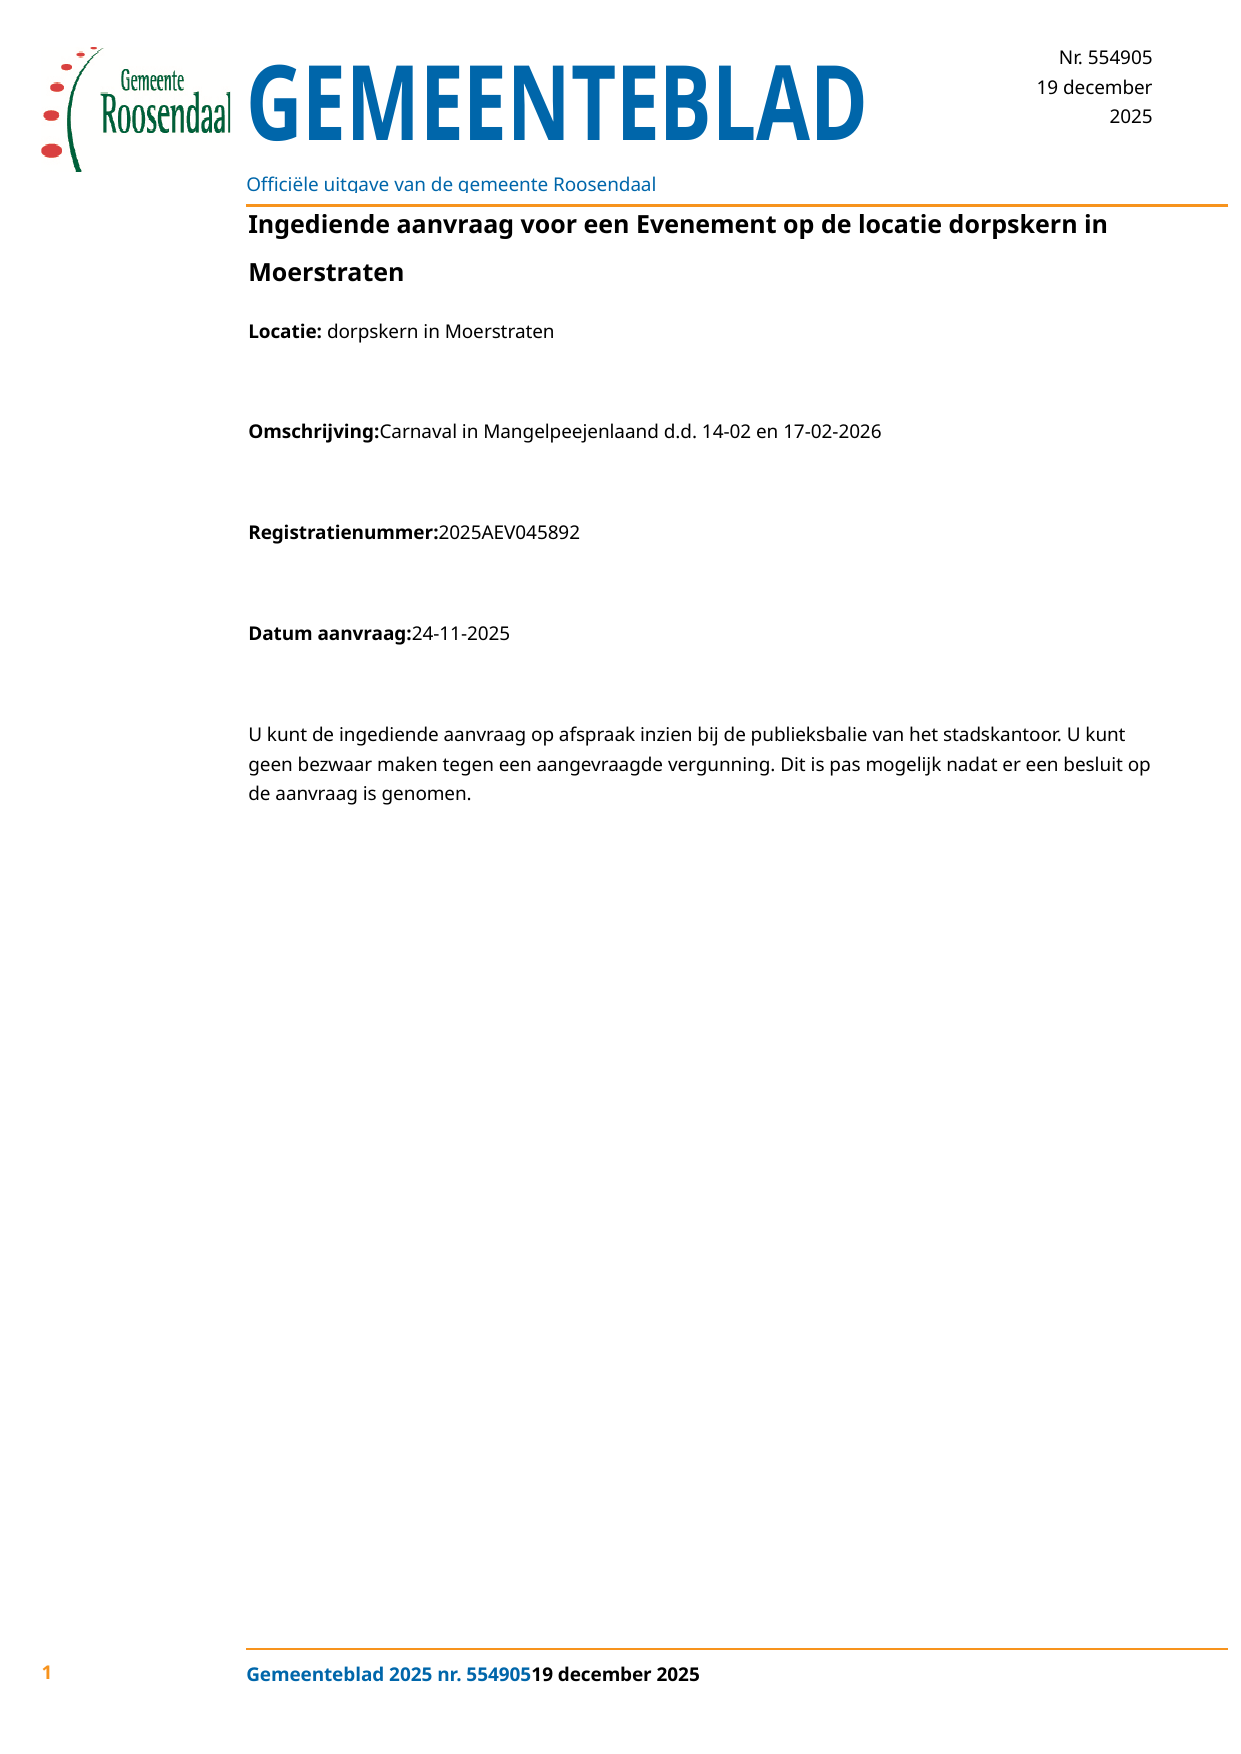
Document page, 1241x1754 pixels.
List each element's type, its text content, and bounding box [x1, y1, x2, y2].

text Omschrijving:Carnaval in Mangelpeejenlaand d.d. 14-02 en 17-02-2026 [248, 419, 1152, 444]
text Datum aanvraag:24-11-2025 [248, 620, 1152, 646]
text Registratienummer:2025AEV045892 [248, 519, 1152, 545]
picture [41, 47, 231, 172]
text Locatie: dorpskern in Moerstraten [248, 318, 1152, 344]
text Ingediende aanvraag voor een Evenement op de locatie dorpskern in Moerstraten [248, 207, 1152, 288]
text U kunt de ingediende aanvraag op afspraak inzien bij de publieksbalie van het stadskantoor. U kunt geen bezwaar maken tegen een aangevraagde vergunning. Dit is pas mogelijk nadat er een besluit op de aanvraag is genomen. [248, 721, 1152, 806]
